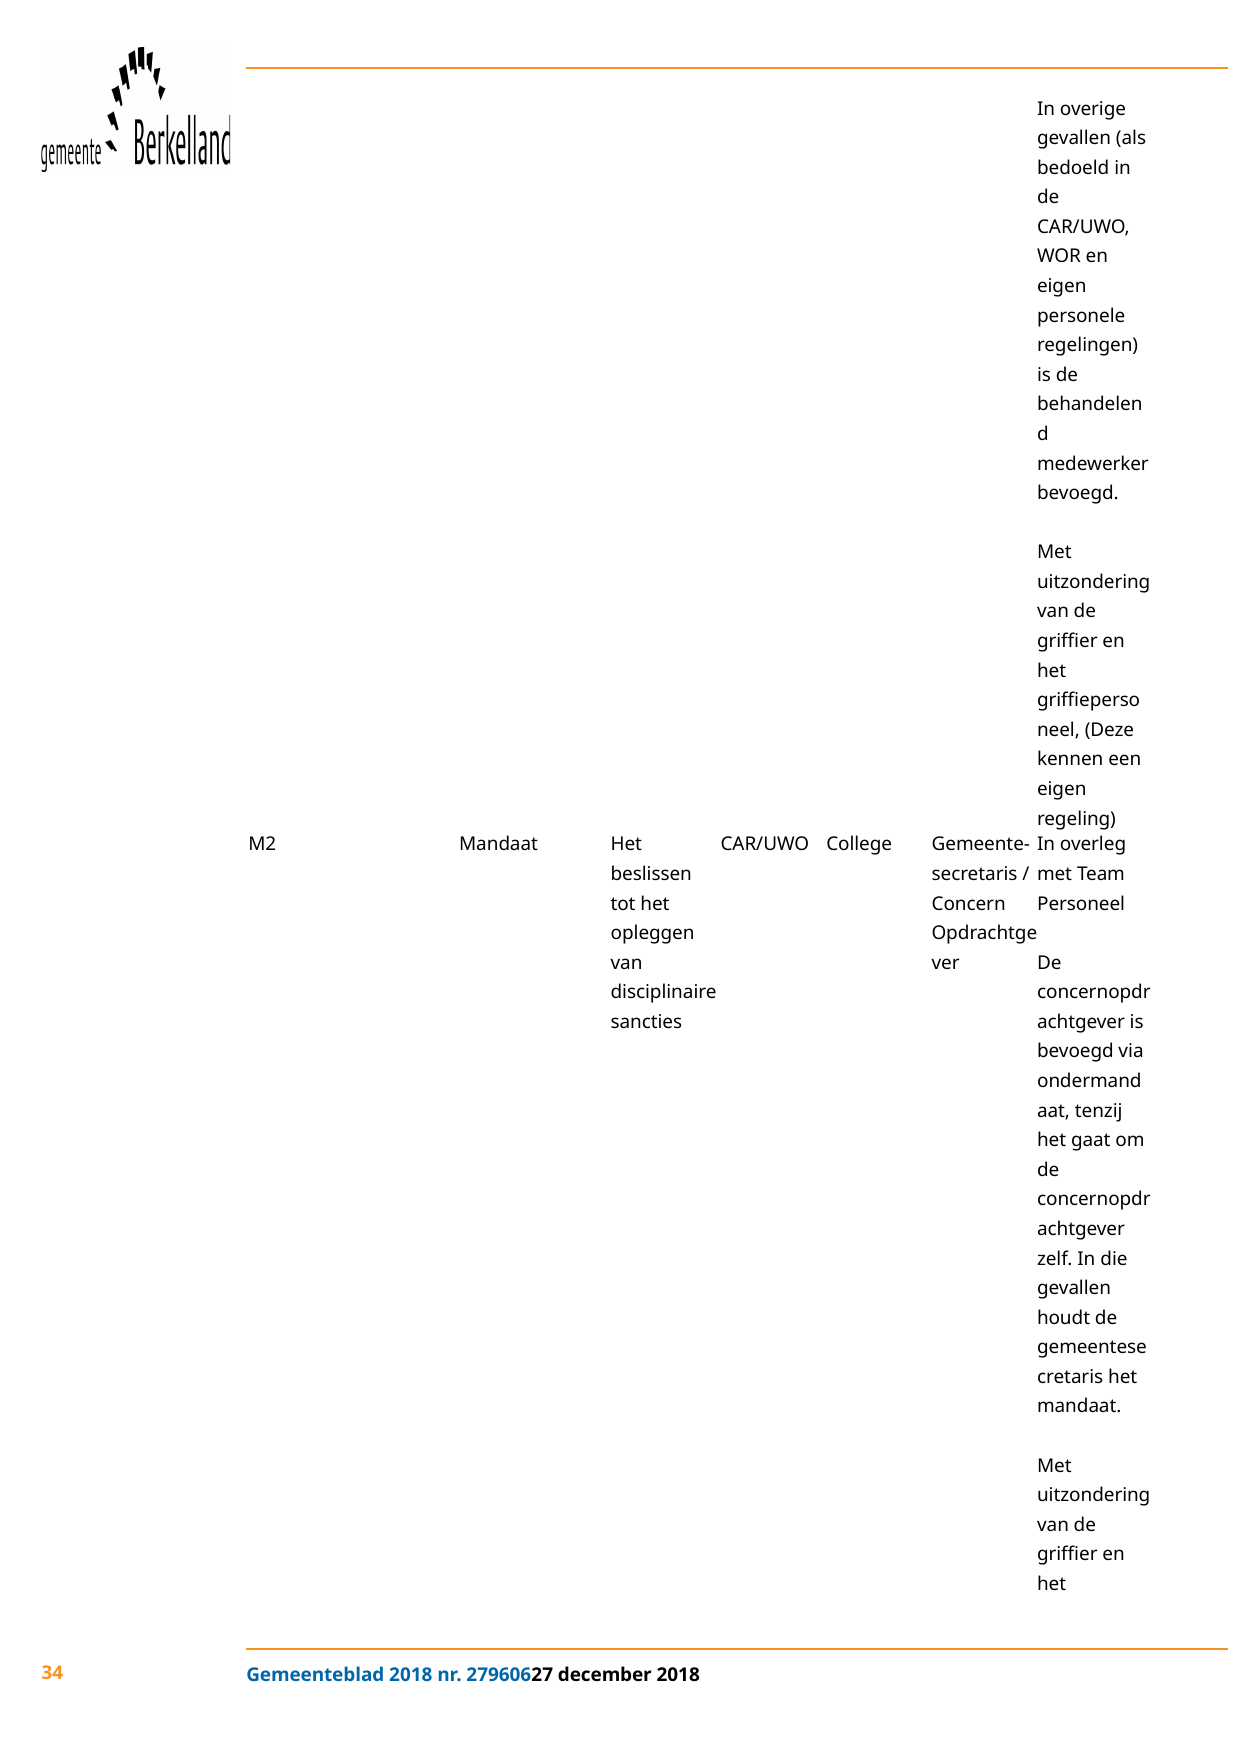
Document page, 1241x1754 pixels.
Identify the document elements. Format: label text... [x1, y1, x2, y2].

table_cell CAR/UWO [720, 831, 826, 1596]
table_cell [826, 95, 931, 831]
table_cell M2 [248, 831, 459, 1596]
table_cell [459, 95, 610, 831]
table_cell [248, 95, 459, 831]
table_cell College [826, 831, 931, 1596]
table_cell [610, 95, 720, 831]
picture [41, 47, 231, 172]
table_cell [720, 95, 826, 831]
table_cell In overleg met Team Personeel De concernopdrachtgever is bevoegd via ondermandaat, tenzij het gaat om de concernopdrachtgever zelf. In die gevallen houdt de gemeentesecretaris het mandaat. Met uitzondering van de griffier en het [1037, 831, 1152, 1596]
table_cell [931, 95, 1037, 831]
table_cell Gemeente- secretaris /Concern Opdrachtgever [931, 831, 1037, 1596]
table_cell In overige gevallen (als bedoeld in de CAR/UWO, WOR en eigen personele regelingen) is de behandelend medewerker bevoegd. Met uitzondering van de griffier en het griffiepersoneel, (Deze kennen een eigen regeling) [1037, 95, 1152, 831]
table_cell Mandaat [459, 831, 610, 1596]
table_cell Het beslissen tot het opleggen van disciplinaire sancties [610, 831, 720, 1596]
